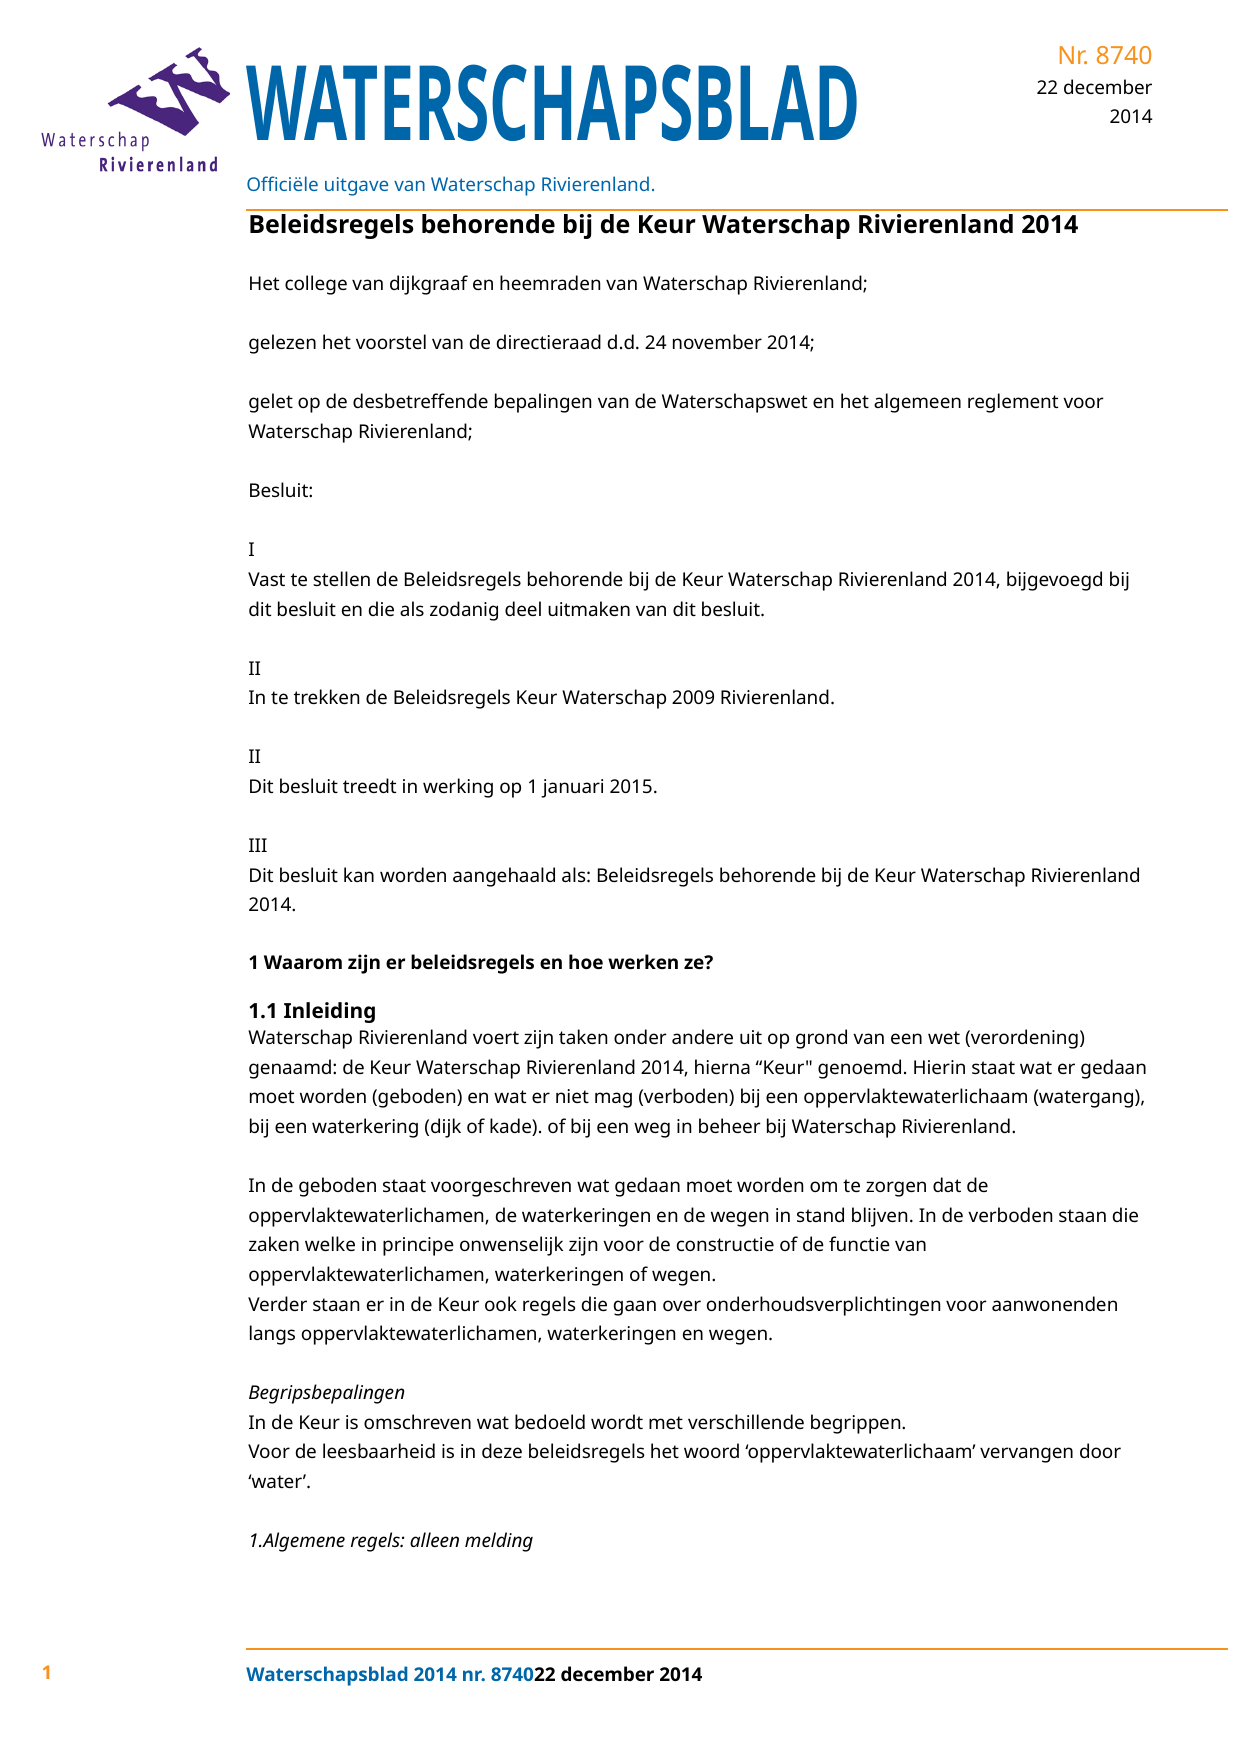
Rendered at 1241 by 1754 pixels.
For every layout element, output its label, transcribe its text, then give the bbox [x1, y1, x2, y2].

text 1.Algemene regels: alleen melding [248, 1527, 1152, 1553]
text III [248, 832, 1152, 858]
text gelezen het voorstel van de directieraad d.d. 24 november 2014; [248, 329, 1152, 355]
text In de Keur is omschreven wat bedoeld wordt met verschillende begrippen. [248, 1409, 1152, 1435]
text Vast te stellen de Beleidsregels behorende bij de Keur Waterschap Rivierenland 2014, bijgevoegd bij dit besluit en die als zodanig deel uitmaken van dit besluit. [248, 566, 1152, 621]
text 1 Waarom zijn er beleidsregels en hoe werken ze? [248, 949, 1152, 975]
picture [41, 47, 231, 172]
text Voor de leesbaarheid is in deze beleidsregels het woord ‘oppervlaktewaterlichaam’ vervangen door ‘water’. [248, 1439, 1152, 1494]
text I [248, 537, 1152, 562]
text Besluit: [248, 477, 1152, 503]
text 1.1 Inleiding [248, 996, 1152, 1024]
text Waterschap Rivierenland voert zijn taken onder andere uit op grond van een wet (verordening) genaamd: de Keur Waterschap Rivierenland 2014, hierna “Keur" genoemd. Hierin staat wat er gedaan moet worden (geboden) en wat er niet mag (verboden) bij een oppervlaktewaterlichaam (watergang), bij een waterkering (dijk of kade). of bij een weg in beheer bij Waterschap Rivierenland. [248, 1024, 1152, 1139]
text II [248, 744, 1152, 769]
text Begripsbepalingen [248, 1379, 1152, 1405]
text In te trekken de Beleidsregels Keur Waterschap 2009 Rivierenland. [248, 684, 1152, 710]
text Beleidsregels behorende bij de Keur Waterschap Rivierenland 2014 [248, 211, 1152, 241]
text Dit besluit kan worden aangehaald als: Beleidsregels behorende bij de Keur Waterschap Rivierenland 2014. [248, 862, 1152, 917]
text Dit besluit treedt in werking op 1 januari 2015. [248, 773, 1152, 799]
text gelet op de desbetreffende bepalingen van de Waterschapswet en het algemeen reglement voor Waterschap Rivierenland; [248, 389, 1152, 444]
text Het college van dijkgraaf en heemraden van Waterschap Rivierenland; [248, 270, 1152, 296]
text II [248, 655, 1152, 681]
text In de geboden staat voorgeschreven wat gedaan moet worden om te zorgen dat de oppervlaktewaterlichamen, de waterkeringen en de wegen in stand blijven. In de verboden staan die zaken welke in principe onwenselijk zijn voor de constructie of de functie van oppervlaktewaterlichamen, waterkeringen of wegen. [248, 1172, 1152, 1287]
text Verder staan er in de Keur ook regels die gaan over onderhoudsverplichtingen voor aanwonenden langs oppervlaktewaterlichamen, waterkeringen en wegen. [248, 1291, 1152, 1346]
